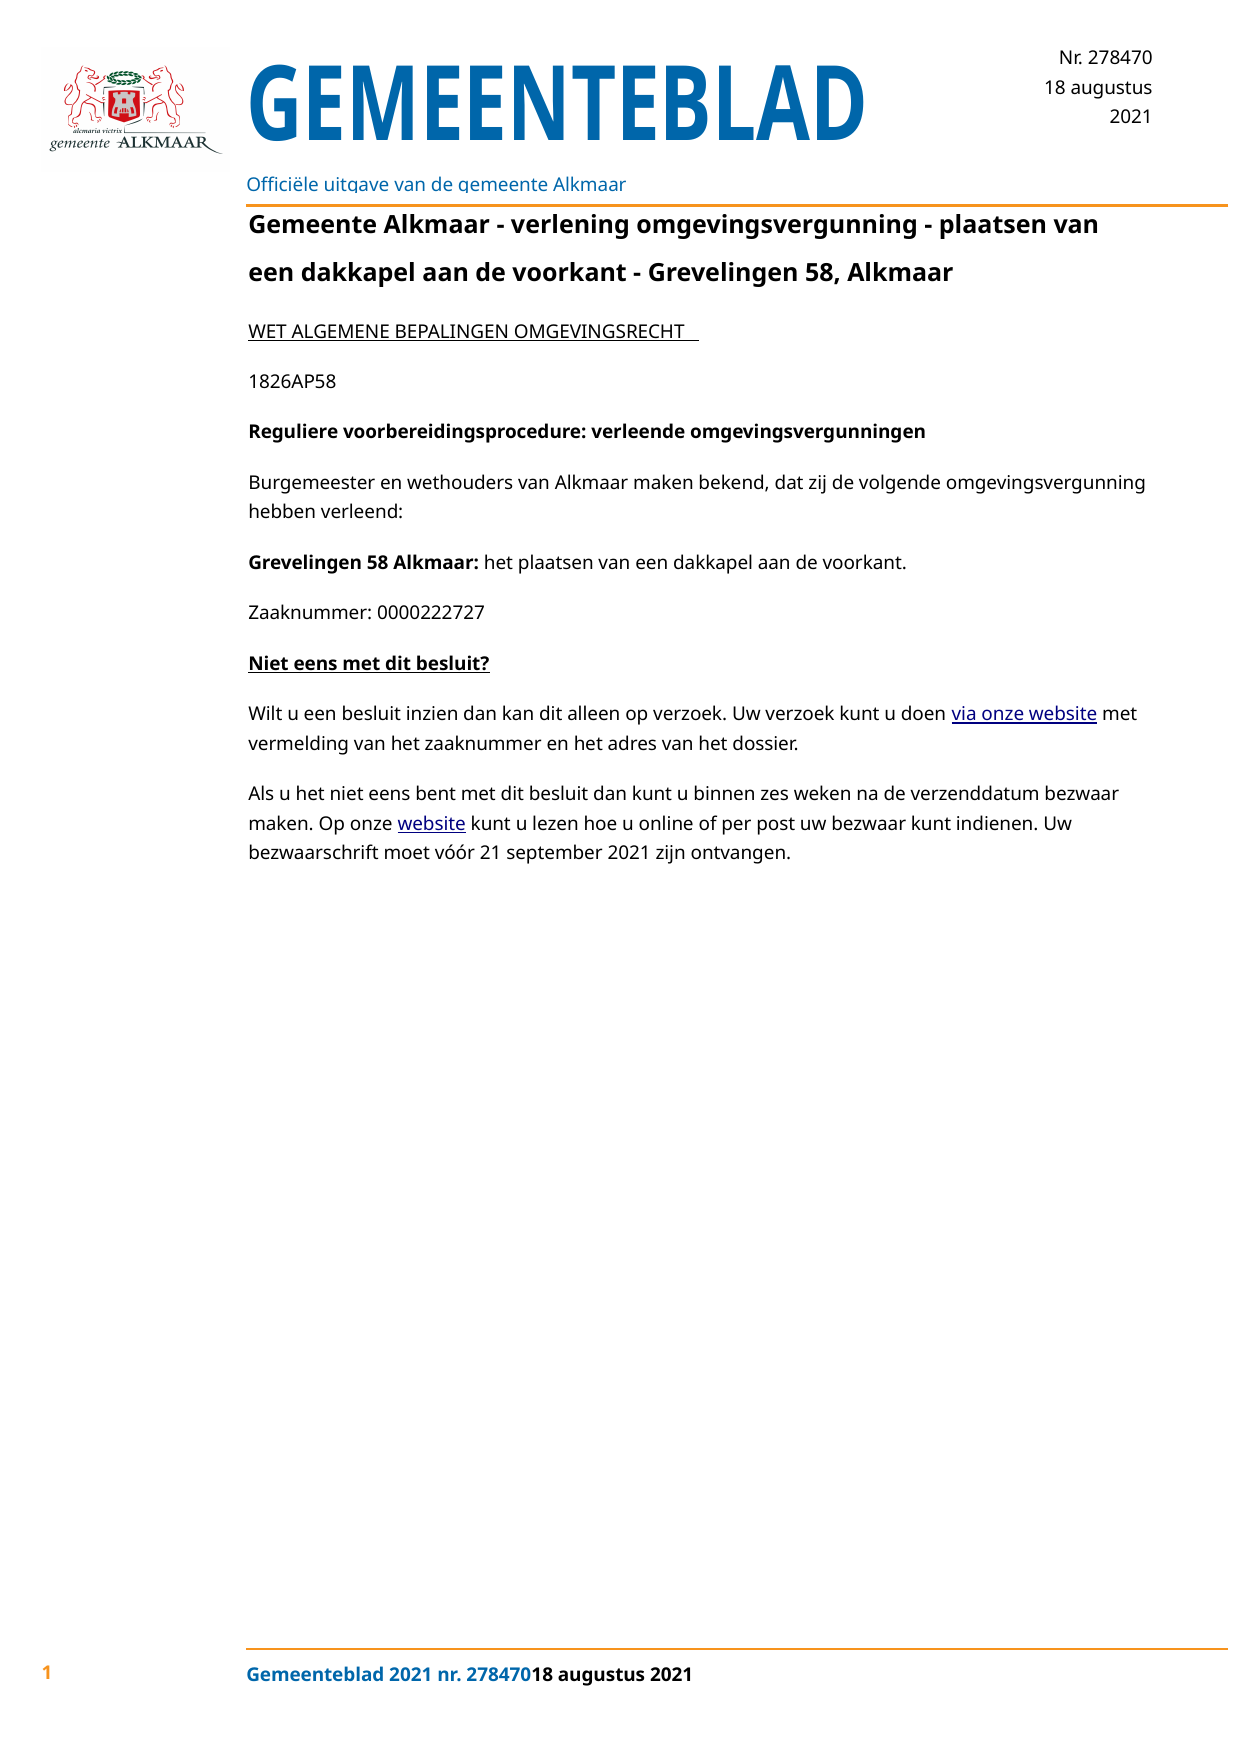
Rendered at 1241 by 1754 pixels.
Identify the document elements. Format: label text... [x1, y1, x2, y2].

text Reguliere voorbereidingsprocedure: verleende omgevingsvergunningen [248, 419, 1152, 444]
text Grevelingen 58 Alkmaar: het plaatsen van een dakkapel aan de voorkant. [248, 549, 1152, 575]
text Gemeente Alkmaar - verlening omgevingsvergunning - plaatsen van een dakkapel aan de voorkant - Grevelingen 58, Alkmaar [248, 207, 1152, 288]
text Niet eens met dit besluit? [248, 650, 1152, 676]
text 1826AP58 [248, 368, 1152, 394]
text WET ALGEMENE BEPALINGEN OMGEVINGSRECHT [248, 318, 1152, 344]
text Burgemeester en wethouders van Alkmaar maken bekend, dat zij de volgende omgevingsvergunning hebben verleend: [248, 469, 1152, 524]
picture [41, 47, 231, 172]
text Als u het niet eens bent met dit besluit dan kunt u binnen zes weken na de verzenddatum bezwaar maken. Op onze website kunt u lezen hoe u online of per post uw bezwaar kunt indienen. Uw bezwaarschrift moet vóór 21 september 2021 zijn ontvangen. [248, 780, 1152, 865]
text Wilt u een besluit inzien dan kan dit alleen op verzoek. Uw verzoek kunt u doen via onze website met vermelding van het zaaknummer en het adres van het dossier. [248, 700, 1152, 756]
text Zaaknummer: 0000222727 [248, 599, 1152, 625]
